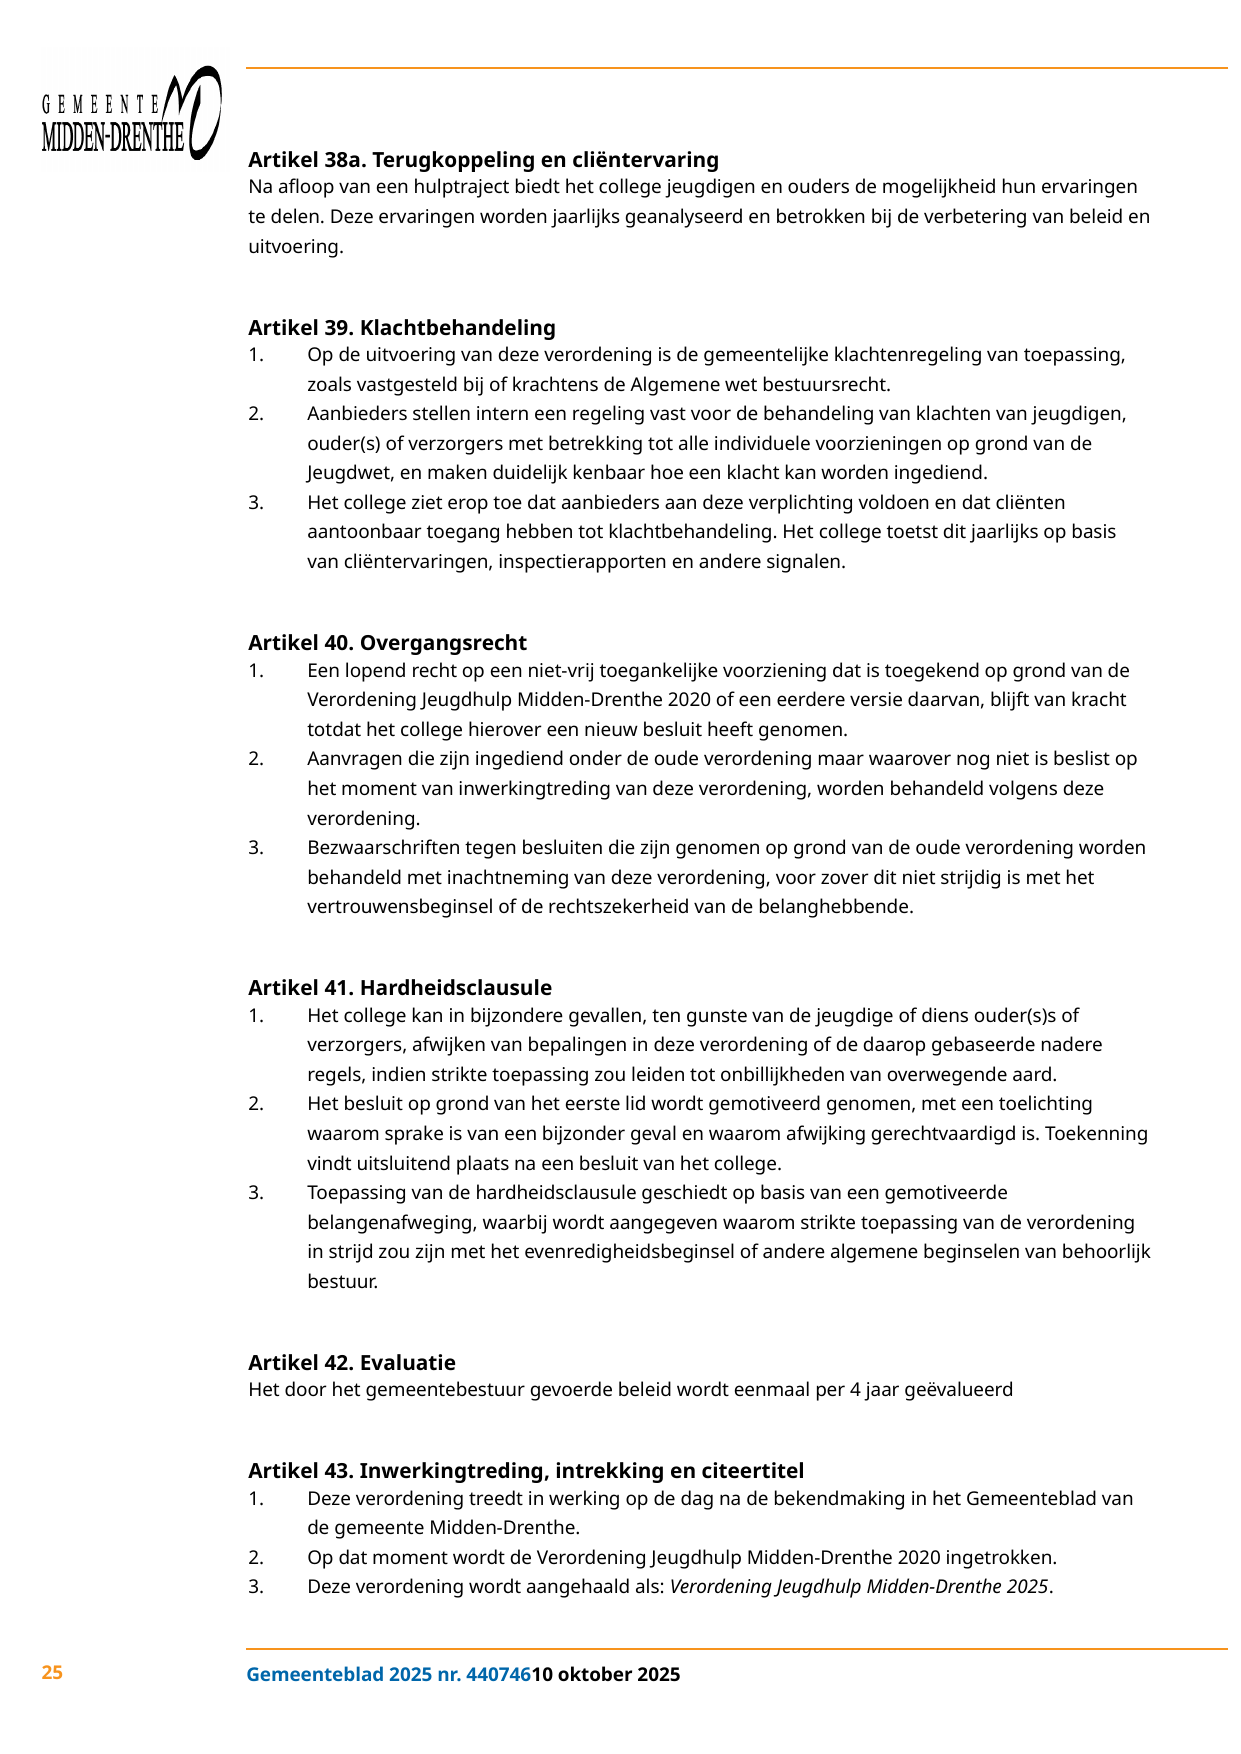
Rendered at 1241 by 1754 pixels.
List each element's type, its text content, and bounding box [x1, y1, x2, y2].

list Deze verordening treedt in werking op de dag na de bekendmaking in het Gemeenteblad van de gemeente Midden-Drenthe. [248, 1485, 1152, 1540]
list Een lopend recht op een niet-vrij toegankelijke voorziening dat is toegekend op grond van de Verordening Jeugdhulp Midden-Drenthe 2020 of een eerdere versie daarvan, blijft van kracht totdat het college hierover een nieuw besluit heeft genomen. [248, 657, 1152, 742]
text Artikel 40. Overgangsrecht [248, 628, 1152, 657]
text Artikel 41. Hardheidsclausule [248, 973, 1152, 1002]
list Op dat moment wordt de Verordening Jeugdhulp Midden-Drenthe 2020 ingetrokken. [248, 1544, 1152, 1570]
text Het door het gemeentebestuur gevoerde beleid wordt eenmaal per 4 jaar geëvalueerd [248, 1377, 1152, 1402]
text Artikel 43. Inwerkingtreding, intrekking en citeertitel [248, 1457, 1152, 1485]
text Artikel 42. Evaluatie [248, 1348, 1152, 1377]
list Aanvragen die zijn ingediend onder de oude verordening maar waarover nog niet is beslist op het moment van inwerkingtreding van deze verordening, worden behandeld volgens deze verordening. [248, 746, 1152, 830]
list Het college ziet erop toe dat aanbieders aan deze verplichting voldoen en dat cliënten aantoonbaar toegang hebben tot klachtbehandeling. Het college toetst dit jaarlijks op basis van cliëntervaringen, inspectierapporten en andere signalen. [248, 489, 1152, 574]
list Bezwaarschriften tegen besluiten die zijn genomen op grond van de oude verordening worden behandeld met inachtneming van deze verordening, voor zover dit niet strijdig is met het vertrouwensbeginsel of de rechtszekerheid van de belanghebbende. [248, 834, 1152, 919]
list Het besluit op grond van het eerste lid wordt gemotiveerd genomen, met een toelichting waarom sprake is van een bijzonder geval en waarom afwijking gerechtvaardigd is. Toekenning vindt uitsluitend plaats na een besluit van het college. [248, 1091, 1152, 1176]
list Op de uitvoering van deze verordening is de gemeentelijke klachtenregeling van toepassing, zoals vastgesteld bij of krachtens de Algemene wet bestuursrecht. [248, 341, 1152, 397]
list Deze verordening wordt aangehaald als: Verordening Jeugdhulp Midden-Drenthe 2025. [248, 1574, 1152, 1599]
list Het college kan in bijzondere gevallen, ten gunste van de jeugdige of diens ouder(s)s of verzorgers, afwijken van bepalingen in deze verordening of de daarop gebaseerde nadere regels, indien strikte toepassing zou leiden tot onbillijkheden van overwegende aard. [248, 1002, 1152, 1087]
list Aanbieders stellen intern een regeling vast voor de behandeling van klachten van jeugdigen, ouder(s) of verzorgers met betrekking tot alle individuele voorzieningen op grond van de Jeugdwet, en maken duidelijk kenbaar hoe een klacht kan worden ingediend. [248, 400, 1152, 485]
text Artikel 38a. Terugkoppeling en cliëntervaring [248, 145, 1152, 174]
text Na afloop van een hulptraject biedt het college jeugdigen en ouders de mogelijkheid hun ervaringen te delen. Deze ervaringen worden jaarlijks geanalyseerd en betrokken bij de verbetering van beleid en uitvoering. [248, 174, 1152, 258]
picture [41, 47, 231, 172]
text Artikel 39. Klachtbehandeling [248, 313, 1152, 341]
list Toepassing van de hardheidsclausule geschiedt op basis van een gemotiveerde belangenafweging, waarbij wordt aangegeven waarom strikte toepassing van de verordening in strijd zou zijn met het evenredigheidsbeginsel of andere algemene beginselen van behoorlijk bestuur. [248, 1179, 1152, 1294]
